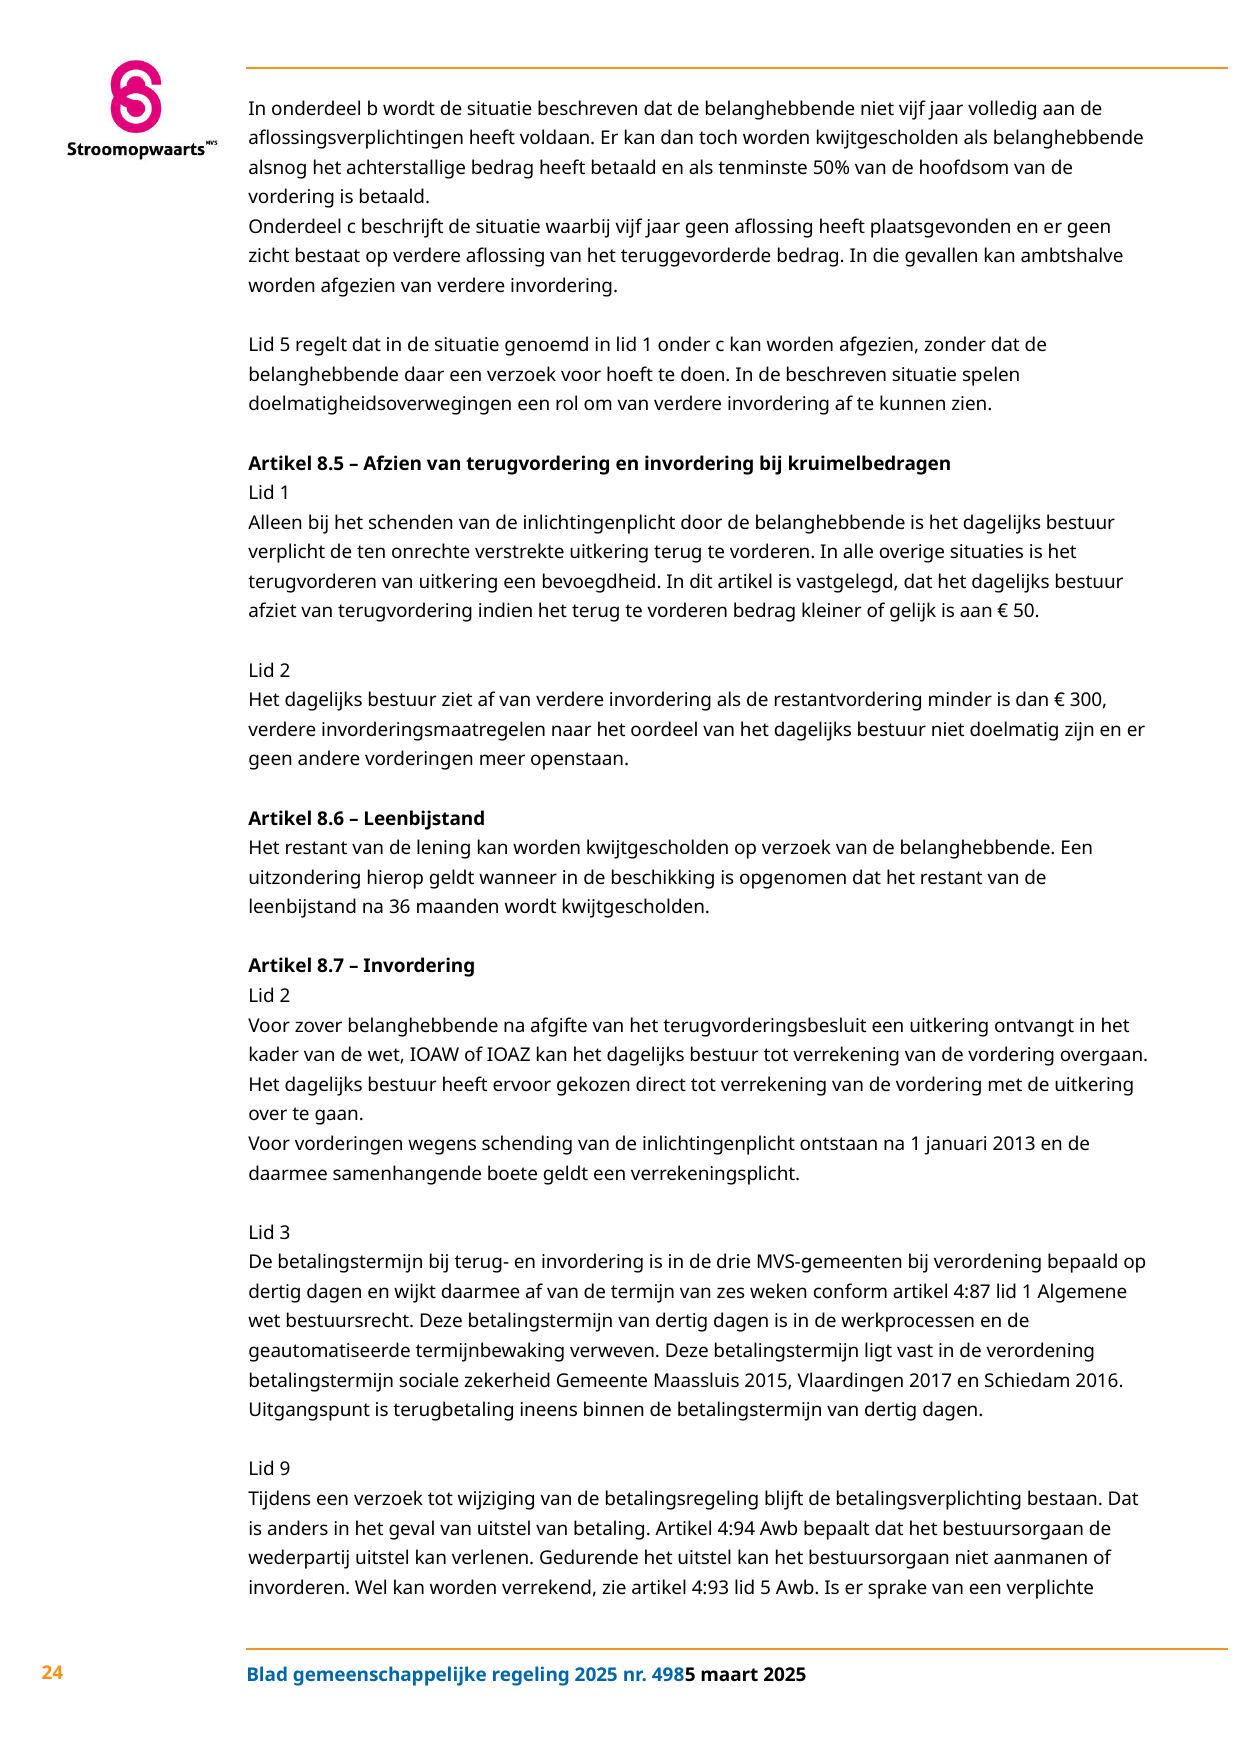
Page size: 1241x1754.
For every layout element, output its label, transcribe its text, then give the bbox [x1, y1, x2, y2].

text Artikel 8.5 – Afzien van terugvordering en invordering bij kruimelbedragen [248, 450, 1152, 476]
text Lid 2 [248, 657, 1152, 683]
text Lid 5 regelt dat in de situatie genoemd in lid 1 onder c kan worden afgezien, zonder dat de belanghebbende daar een verzoek voor hoeft te doen. In de beschreven situatie spelen doelmatigheidsoverwegingen een rol om van verdere invordering af te kunnen zien. [248, 331, 1152, 416]
text Lid 3 [248, 1219, 1152, 1245]
text Het dagelijks bestuur ziet af van verdere invordering als de restantvordering minder is dan € 300, verdere invorderingsmaatregelen naar het oordeel van het dagelijks bestuur niet doelmatig zijn en er geen andere vorderingen meer openstaan. [248, 686, 1152, 771]
text Lid 2 [248, 982, 1152, 1008]
picture [41, 47, 231, 172]
text Voor zover belanghebbende na afgifte van het terugvorderingsbesluit een uitkering ontvangt in het kader van de wet, IOAW of IOAZ kan het dagelijks bestuur tot verrekening van de vordering overgaan. Het dagelijks bestuur heeft ervoor gekozen direct tot verrekening van de vordering met de uitkering over te gaan. [248, 1012, 1152, 1126]
text Alleen bij het schenden van de inlichtingenplicht door de belanghebbende is het dagelijks bestuur verplicht de ten onrechte verstrekte uitkering terug te vorderen. In alle overige situaties is het terugvorderen van uitkering een bevoegdheid. In dit artikel is vastgelegd, dat het dagelijks bestuur afziet van terugvordering indien het terug te vorderen bedrag kleiner of gelijk is aan € 50. [248, 509, 1152, 623]
text Tijdens een verzoek tot wijziging van de betalingsregeling blijft de betalingsverplichting bestaan. Dat is anders in het geval van uitstel van betaling. Artikel 4:94 Awb bepaalt dat het bestuursorgaan de wederpartij uitstel kan verlenen. Gedurende het uitstel kan het bestuursorgaan niet aanmanen of invorderen. Wel kan worden verrekend, zie artikel 4:93 lid 5 Awb. Is er sprake van een verplichte [248, 1485, 1152, 1600]
text Voor vorderingen wegens schending van de inlichtingenplicht ontstaan na 1 januari 2013 en de daarmee samenhangende boete geldt een verrekeningsplicht. [248, 1130, 1152, 1186]
text Lid 1 [248, 479, 1152, 505]
text Uitgangspunt is terugbetaling ineens binnen de betalingstermijn van dertig dagen. [248, 1396, 1152, 1422]
text Onderdeel c beschrijft de situatie waarbij vijf jaar geen aflossing heeft plaatsgevonden en er geen zicht bestaat op verdere aflossing van het teruggevorderde bedrag. In die gevallen kan ambtshalve worden afgezien van verdere invordering. [248, 213, 1152, 298]
text Lid 9 [248, 1456, 1152, 1481]
text Artikel 8.7 – Invordering [248, 953, 1152, 978]
text Het restant van de lening kan worden kwijtgescholden op verzoek van de belanghebbende. Een uitzondering hierop geldt wanneer in de beschikking is opgenomen dat het restant van de leenbijstand na 36 maanden wordt kwijtgescholden. [248, 834, 1152, 919]
text Artikel 8.6 – Leenbijstand [248, 805, 1152, 831]
text De betalingstermijn bij terug- en invordering is in de drie MVS-gemeenten bij verordening bepaald op dertig dagen en wijkt daarmee af van de termijn van zes weken conform artikel 4:87 lid 1 Algemene wet bestuursrecht. Deze betalingstermijn van dertig dagen is in de werkprocessen en de geautomatiseerde termijnbewaking verweven. Deze betalingstermijn ligt vast in de verordening betalingstermijn sociale zekerheid Gemeente Maassluis 2015, Vlaardingen 2017 en Schiedam 2016. [248, 1248, 1152, 1393]
text In onderdeel b wordt de situatie beschreven dat de belanghebbende niet vijf jaar volledig aan de aflossingsverplichtingen heeft voldaan. Er kan dan toch worden kwijtgescholden als belanghebbende alsnog het achterstallige bedrag heeft betaald en als tenminste 50% van de hoofdsom van de vordering is betaald. [248, 95, 1152, 209]
